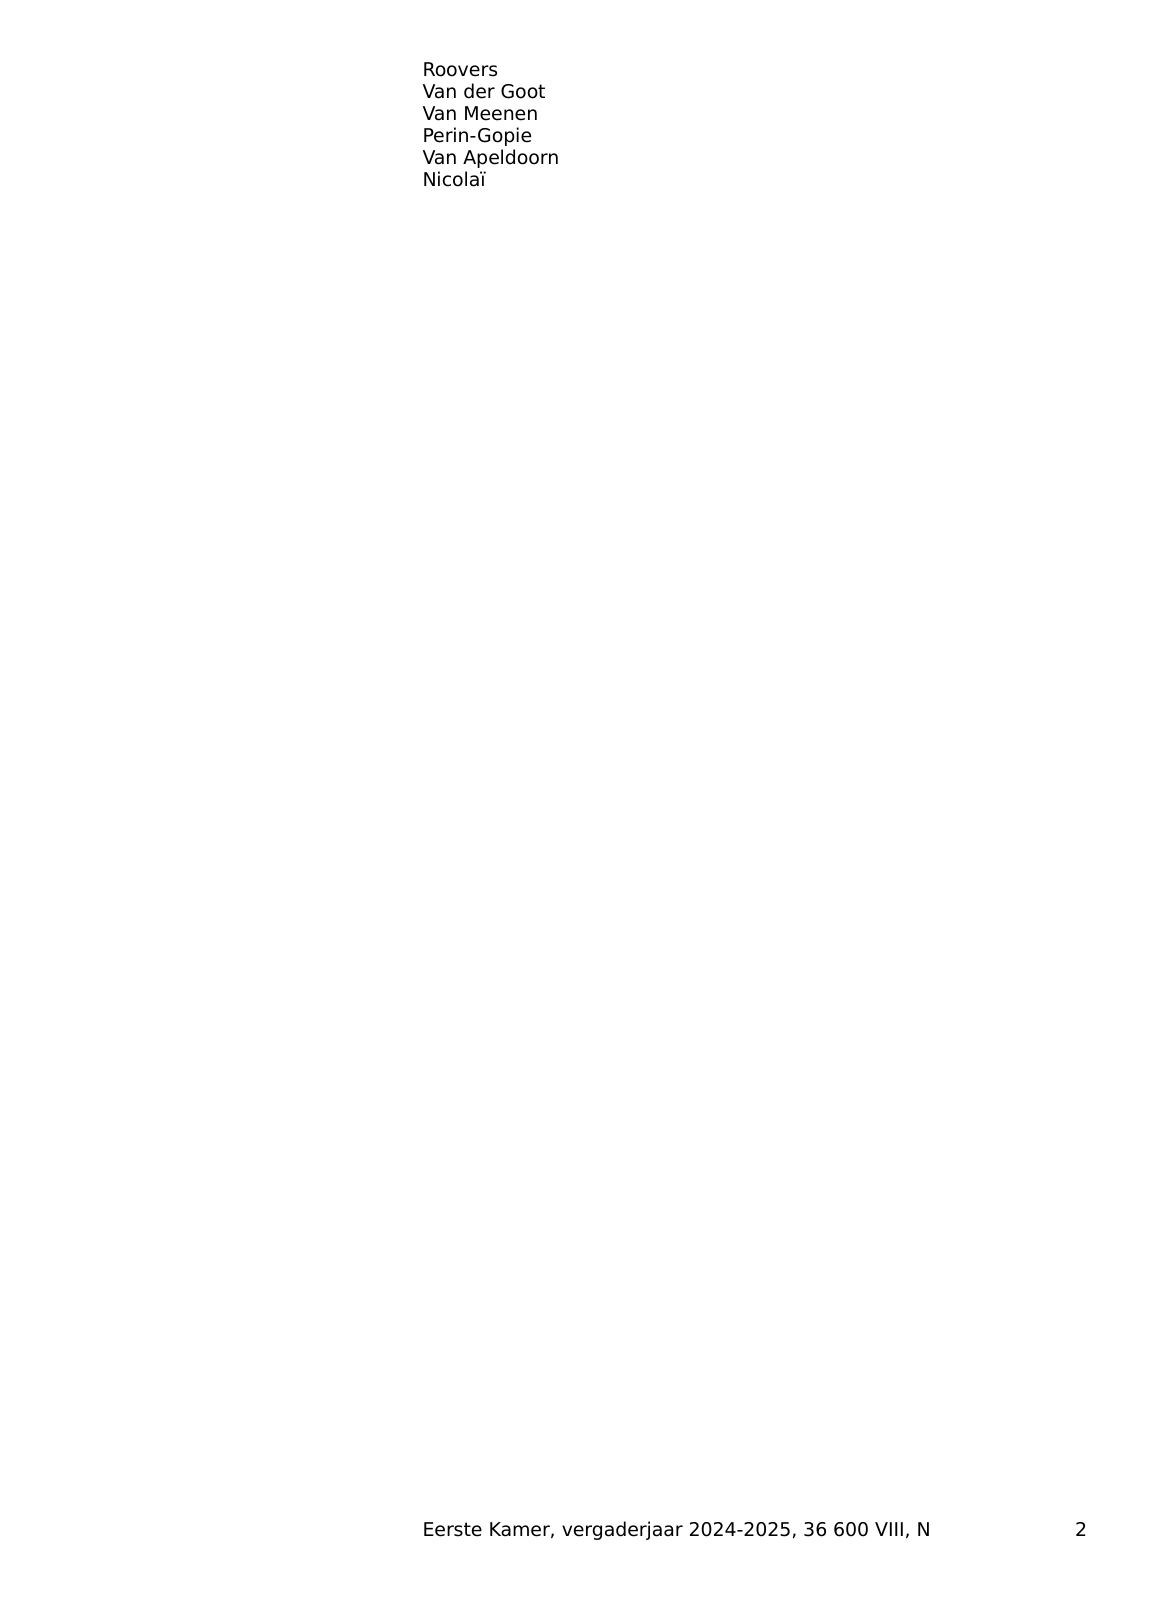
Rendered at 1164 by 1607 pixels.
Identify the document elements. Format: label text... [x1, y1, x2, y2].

text Perin-Gopie [422, 125, 1087, 147]
text Van Apeldoorn [422, 147, 1087, 169]
text Van der Goot [422, 81, 1087, 103]
text Nicolaï [422, 169, 1087, 191]
text Van Meenen [422, 103, 1087, 125]
text Roovers [422, 59, 1087, 81]
